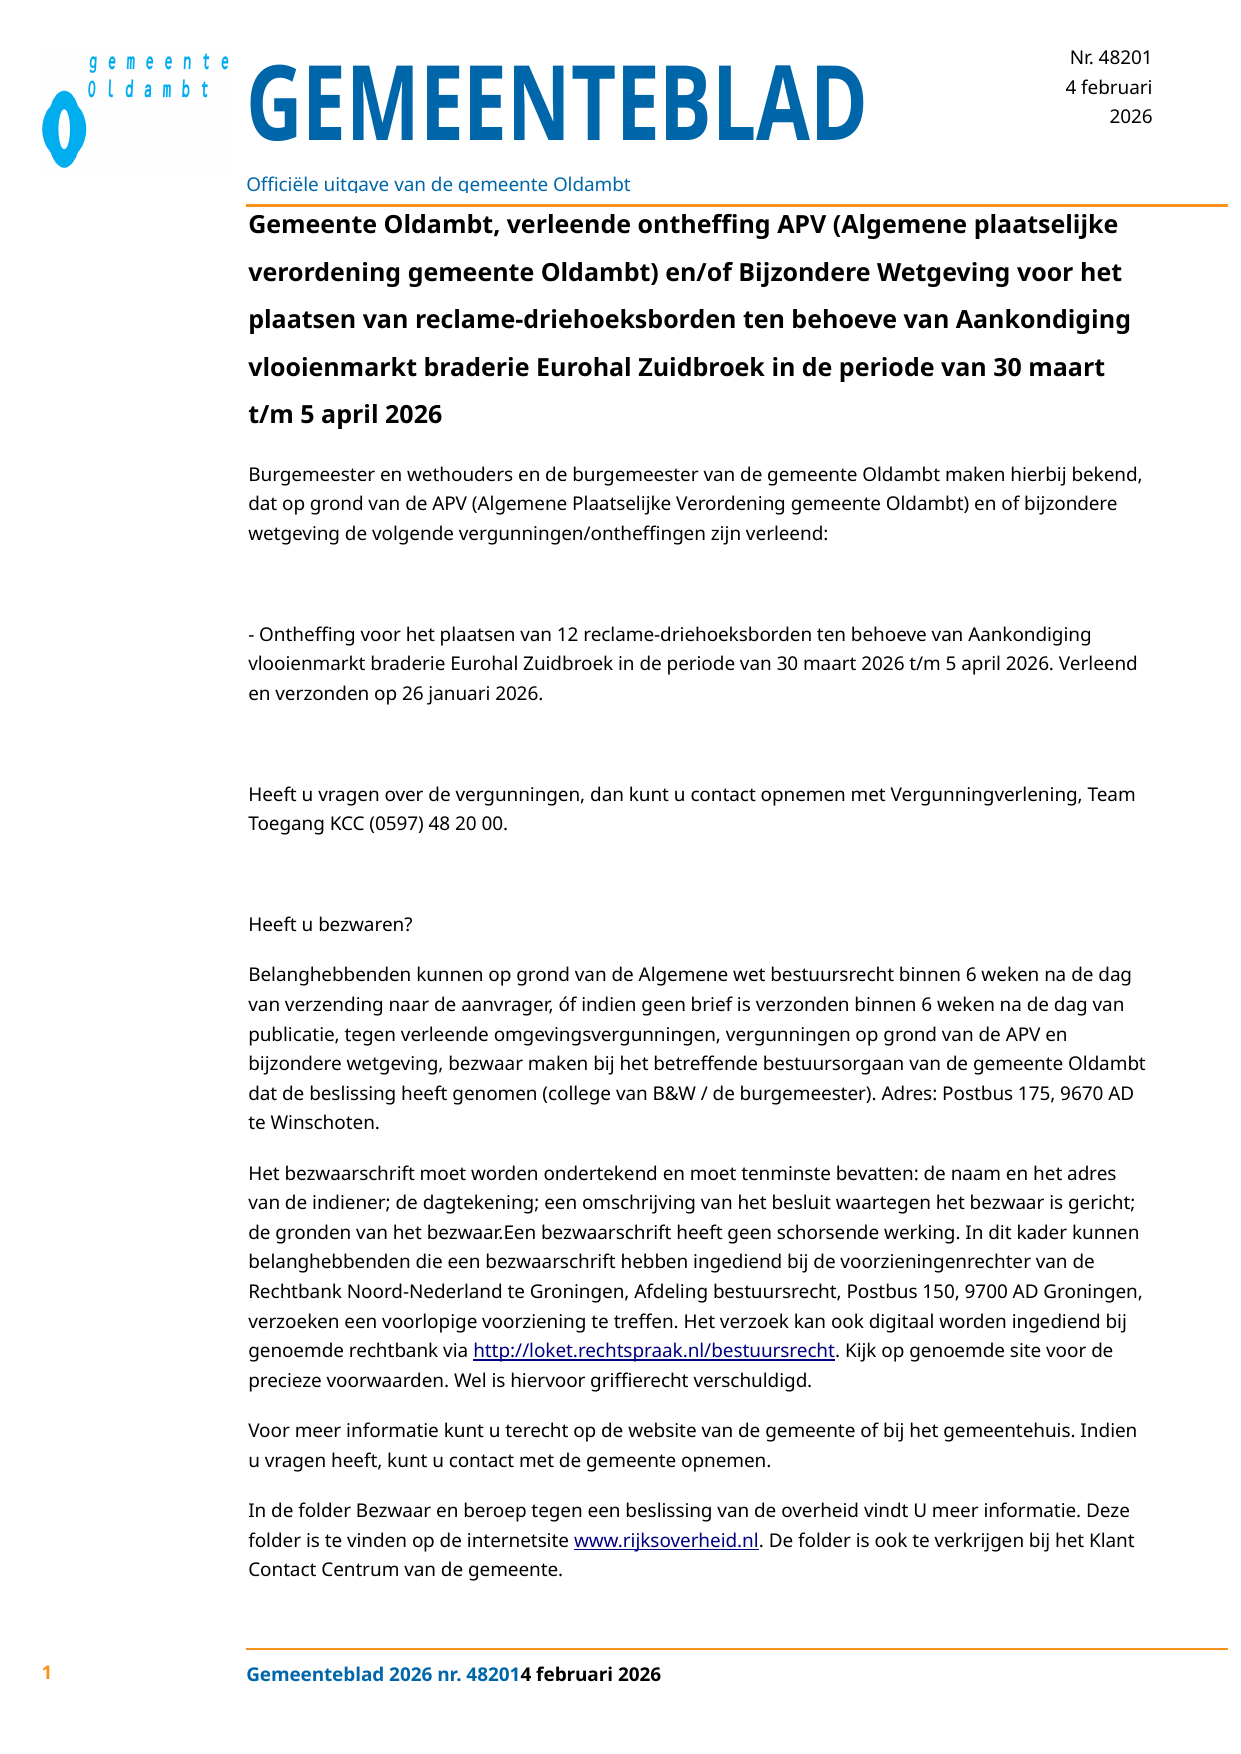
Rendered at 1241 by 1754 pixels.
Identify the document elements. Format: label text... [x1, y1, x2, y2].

text - Ontheffing voor het plaatsen van 12 reclame-driehoeksborden ten behoeve van Aankondiging vlooienmarkt braderie Eurohal Zuidbroek in de periode van 30 maart 2026 t/m 5 april 2026. Verleend en verzonden op 26 januari 2026. [248, 621, 1152, 706]
text Burgemeester en wethouders en de burgemeester van de gemeente Oldambt maken hierbij bekend, dat op grond van de APV (Algemene Plaatselijke Verordening gemeente Oldambt) en of bijzondere wetgeving de volgende vergunningen/ontheffingen zijn verleend: [248, 461, 1152, 546]
text Het bezwaarschrift moet worden ondertekend en moet tenminste bevatten: de naam en het adres van de indiener; de dagtekening; een omschrijving van het besluit waartegen het bezwaar is gericht; de gronden van het bezwaar.Een bezwaarschrift heeft geen schorsende werking. In dit kader kunnen belanghebbenden die een bezwaarschrift hebben ingediend bij de voorzieningenrechter van de Rechtbank Noord-Nederland te Groningen, Afdeling bestuursrecht, Postbus 150, 9700 AD Groningen, verzoeken een voorlopige voorziening te treffen. Het verzoek kan ook digitaal worden ingediend bij genoemde rechtbank via http://loket.rechtspraak.nl/bestuursrecht. Kijk op genoemde site voor de precieze voorwaarden. Wel is hiervoor griffierecht verschuldigd. [248, 1160, 1152, 1393]
text In de folder Bezwaar en beroep tegen een beslissing van de overheid vindt U meer informatie. Deze folder is te vinden op de internetsite www.rijksoverheid.nl. De folder is ook te verkrijgen bij het Klant Contact Centrum van de gemeente. [248, 1497, 1152, 1582]
text Voor meer informatie kunt u terecht op de website van de gemeente of bij het gemeentehuis. Indien u vragen heeft, kunt u contact met de gemeente opnemen. [248, 1417, 1152, 1473]
text Belanghebbenden kunnen op grond van de Algemene wet bestuursrecht binnen 6 weken na de dag van verzending naar de aanvrager, óf indien geen brief is verzonden binnen 6 weken na de dag van publicatie, tegen verleende omgevingsvergunningen, vergunningen op grond van de APV en bijzondere wetgeving, bezwaar maken bij het betreffende bestuursorgaan van de gemeente Oldambt dat de beslissing heeft genomen (college van B&W / de burgemeester). Adres: Postbus 175, 9670 AD te Winschoten. [248, 962, 1152, 1135]
picture [41, 47, 231, 172]
text Gemeente Oldambt, verleende ontheffing APV (Algemene plaatselijke verordening gemeente Oldambt) en/of Bijzondere Wetgeving voor het plaatsen van reclame-driehoeksborden ten behoeve van Aankondiging vlooienmarkt braderie Eurohal Zuidbroek in de periode van 30 maart t/m 5 april 2026 [248, 207, 1152, 431]
text Heeft u bezwaren? [248, 911, 1152, 937]
text Heeft u vragen over de vergunningen, dan kunt u contact opnemen met Vergunningverlening, Team Toegang KCC (0597) 48 20 00. [248, 781, 1152, 836]
